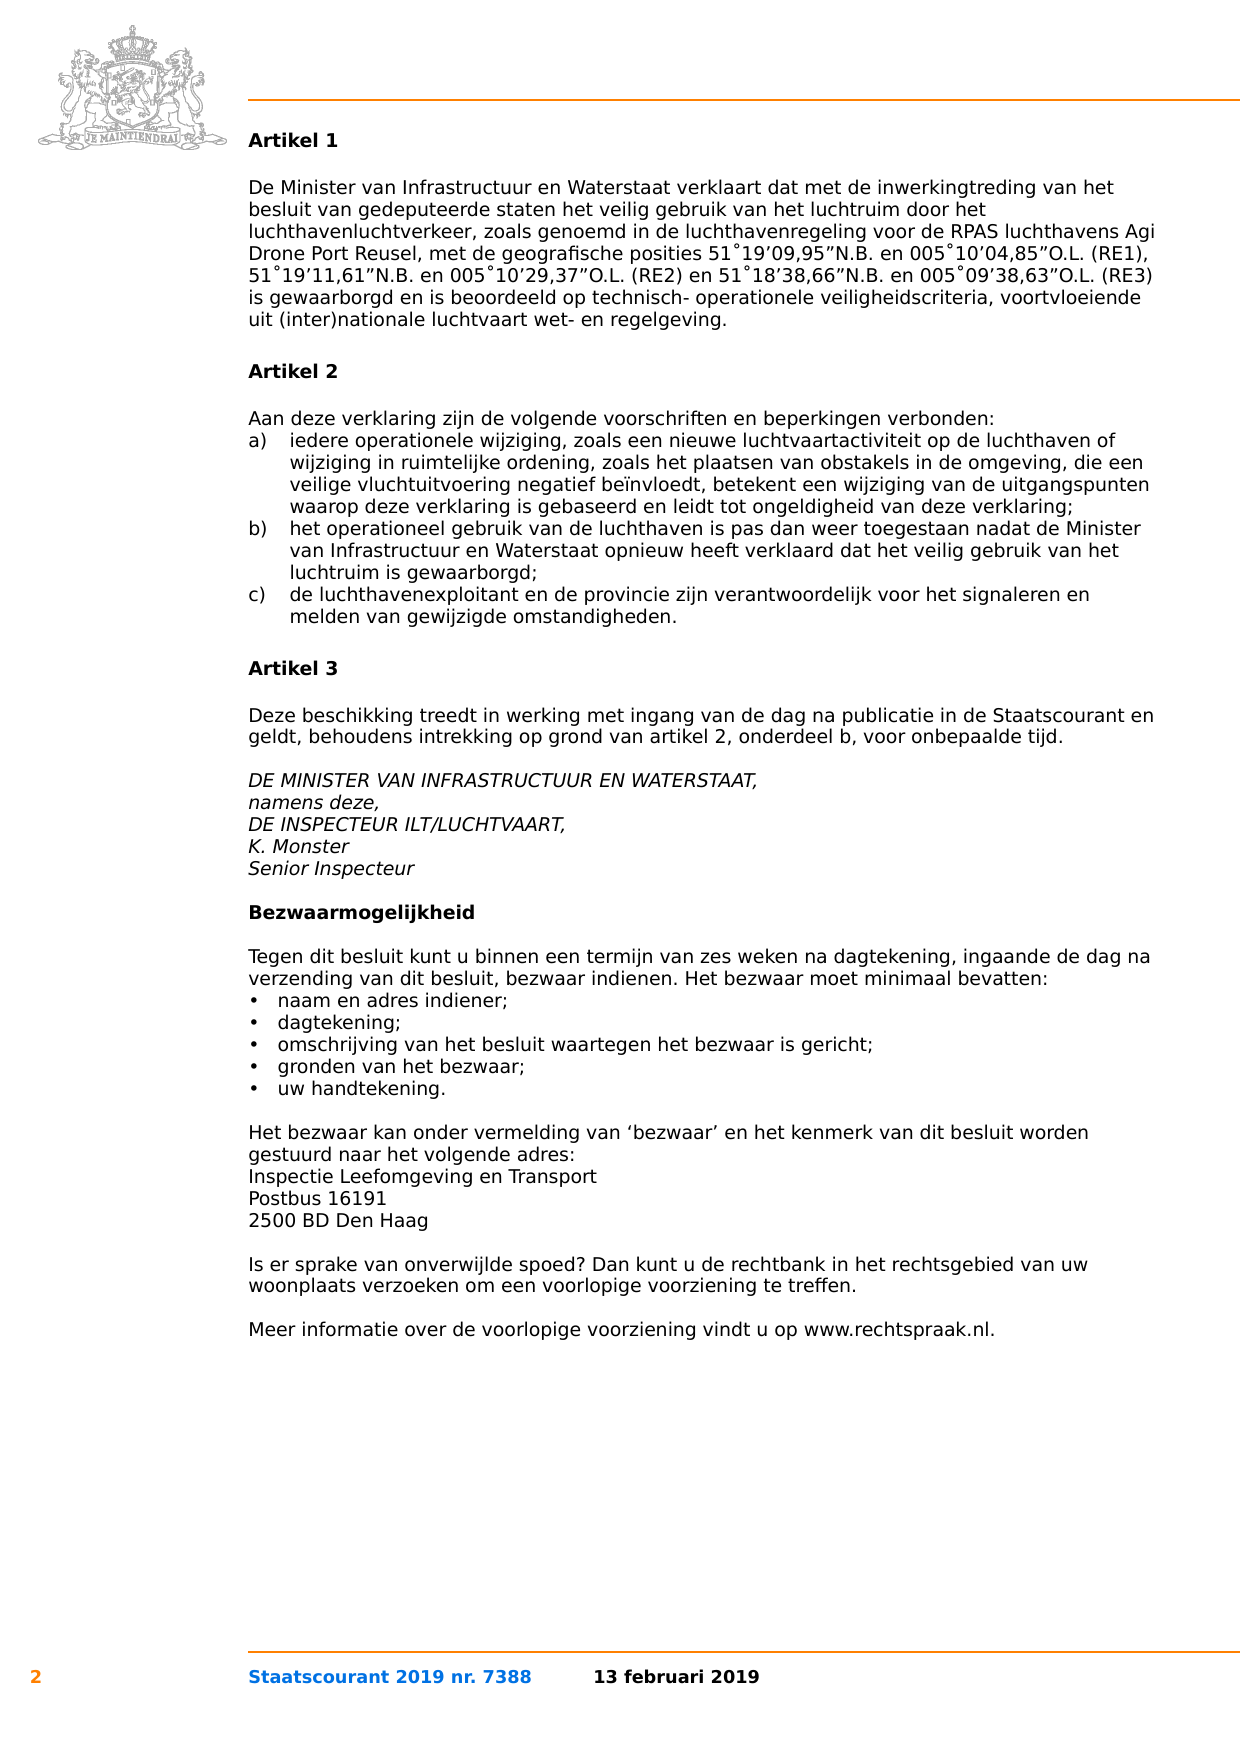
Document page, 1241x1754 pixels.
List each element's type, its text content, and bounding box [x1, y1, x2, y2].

subtitle Artikel 3 [248, 657, 1163, 679]
subtitle Artikel 2 [248, 361, 1163, 383]
text Inspectie Leefomgeving en Transport [248, 1166, 1163, 1188]
subtitle Artikel 1 [248, 130, 1163, 152]
text Deze beschikking treedt in werking met ingang van de dag na publicatie in de Staatscourant en geldt, behoudens intrekking op grond van artikel 2, onderdeel b, voor onbepaalde tijd. [248, 704, 1163, 748]
text Tegen dit besluit kunt u binnen een termijn van zes weken na dagtekening, ingaande de dag na verzending van dit besluit, bezwaar indienen. Het bezwaar moet minimaal bevatten: [248, 946, 1163, 990]
text c) de luchthavenexploitant en de provincie zijn verantwoordelijk voor het signaleren en melden van gewijzigde omstandigheden. [248, 583, 1163, 627]
text De Minister van Infrastructuur en Waterstaat verklaart dat met de inwerkingtreding van het besluit van gedeputeerde staten het veilig gebruik van het luchtruim door het luchthavenluchtverkeer, zoals genoemd in de luchthavenregeling voor de RPAS luchthavens Agi Drone Port Reusel, met de geografische posities 51˚19’09,95”N.B. en 005˚10’04,85”O.L. (RE1), 51˚19’11,61”N.B. en 005˚10’29,37”O.L. (RE2) en 51˚18’38,66”N.B. en 005˚09’38,63”O.L. (RE3) is gewaarborgd en is beoordeeld op technisch- operationele veiligheidscriteria, voortvloeiende uit (inter)nationale luchtvaart wet- en regelgeving. [248, 177, 1163, 331]
text 2500 BD Den Haag [248, 1209, 1163, 1232]
text • uw handtekening. [248, 1078, 1163, 1100]
text Meer informatie over de voorlopige voorziening vindt u op www.rechtspraak.nl. [248, 1319, 1163, 1341]
text • omschrijving van het besluit waartegen het bezwaar is gericht; [248, 1034, 1163, 1056]
text • dagtekening; [248, 1012, 1163, 1034]
text Aan deze verklaring zijn de volgende voorschriften en beperkingen verbonden: [248, 408, 1163, 430]
text b) het operationeel gebruik van de luchthaven is pas dan weer toegestaan nadat de Minister van Infrastructuur en Waterstaat opnieuw heeft verklaard dat het veilig gebruik van het luchtruim is gewaarborgd; [248, 518, 1163, 583]
text a) iedere operationele wijziging, zoals een nieuwe luchtvaartactiviteit op de luchthaven of wijziging in ruimtelijke ordening, zoals het plaatsen van obstakels in de omgeving, die een veilige vluchtuitvoering negatief beïnvloedt, betekent een wijziging van de uitgangspunten waarop deze verklaring is gebaseerd en leidt tot ongeldigheid van deze verklaring; [248, 430, 1163, 518]
picture [38, 25, 227, 150]
text DE MINISTER VAN INFRASTRUCTUUR EN WATERSTAAT, namens deze, DE INSPECTEUR ILT/LUCHTVAART, K. Monster Senior Inspecteur [248, 770, 1163, 880]
text Bezwaarmogelijkheid [248, 902, 1163, 924]
text • gronden van het bezwaar; [248, 1056, 1163, 1078]
text Het bezwaar kan onder vermelding van ‘bezwaar’ en het kenmerk van dit besluit worden gestuurd naar het volgende adres: [248, 1122, 1163, 1166]
text • naam en adres indiener; [248, 990, 1163, 1012]
text Is er sprake van onverwijlde spoed? Dan kunt u de rechtbank in het rechtsgebied van uw woonplaats verzoeken om een voorlopige voorziening te treffen. [248, 1253, 1163, 1297]
text Postbus 16191 [248, 1188, 1163, 1209]
